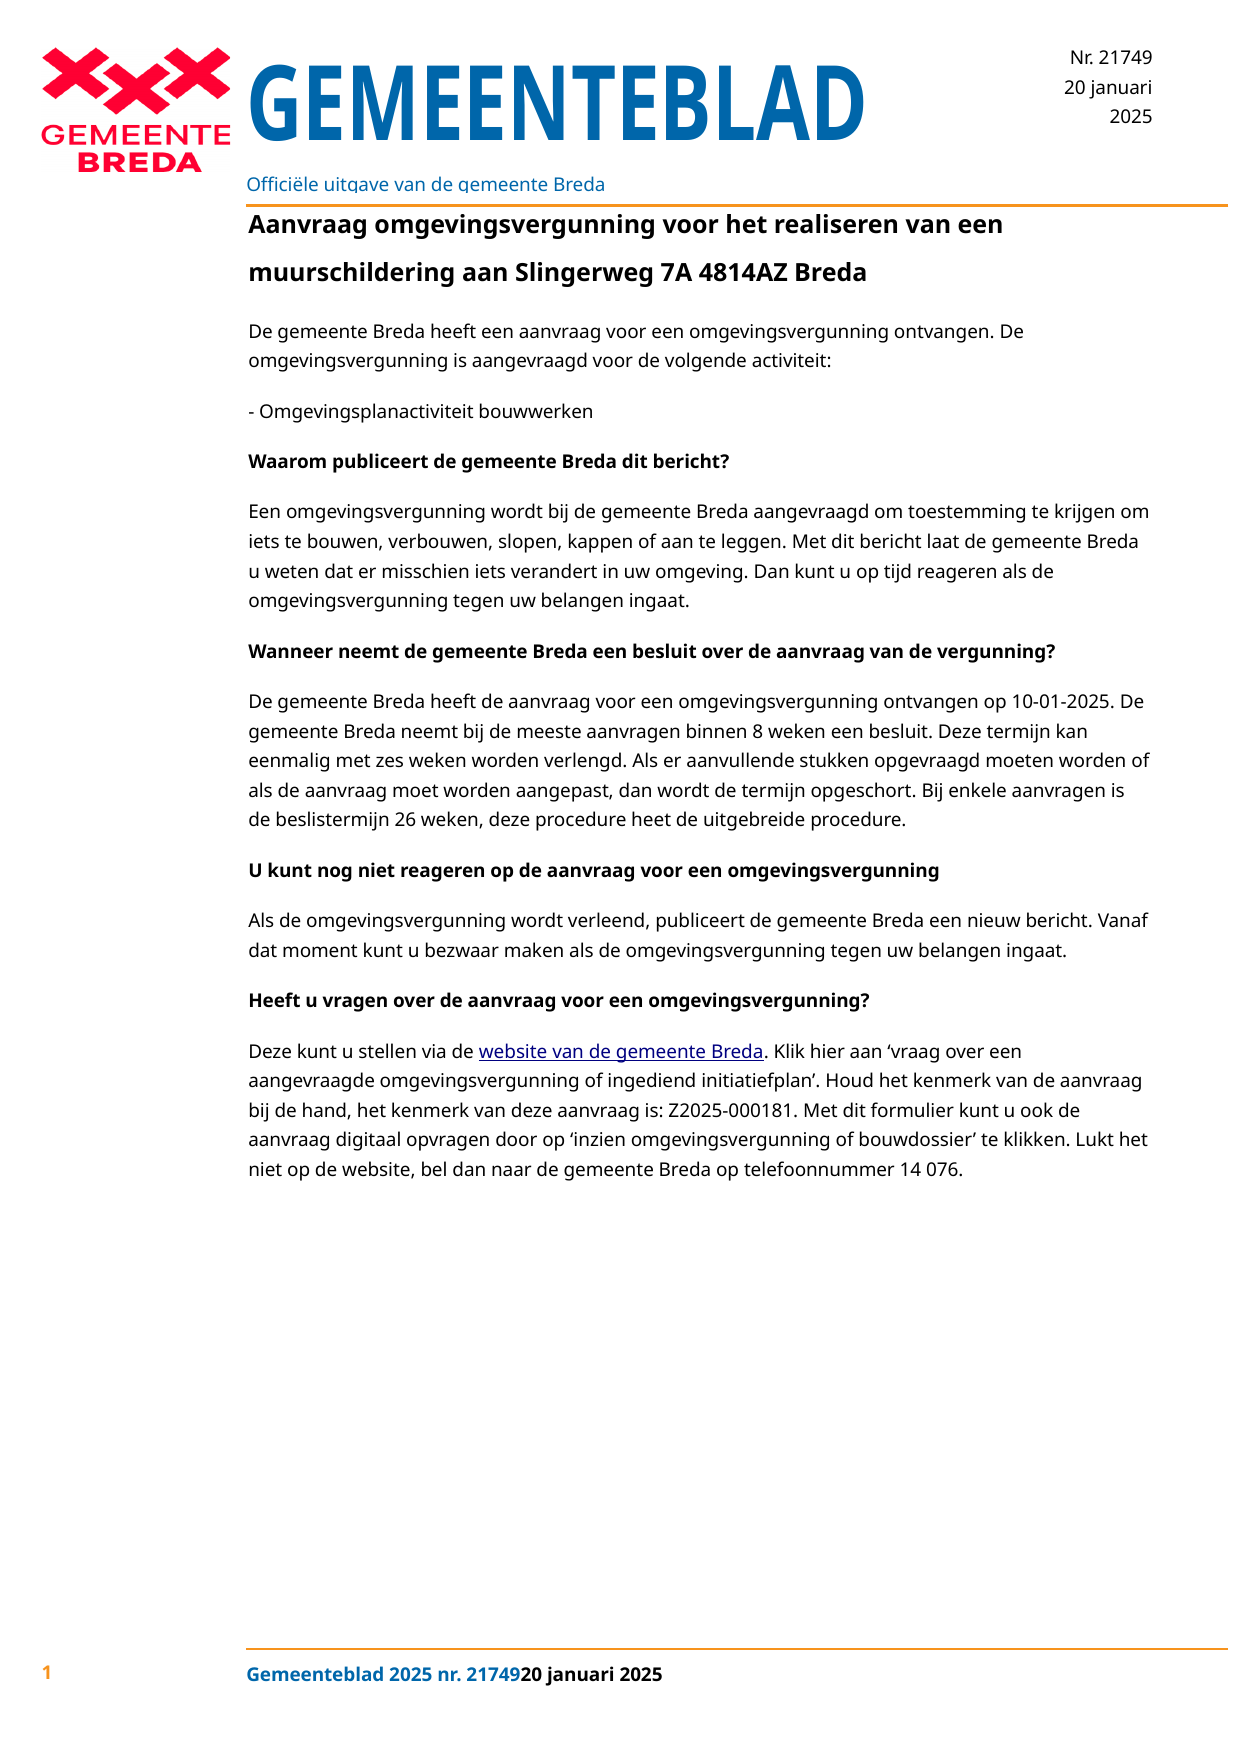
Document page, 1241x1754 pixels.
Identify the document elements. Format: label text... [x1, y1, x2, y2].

text U kunt nog niet reageren op de aanvraag voor een omgevingsvergunning [248, 857, 1152, 883]
picture [41, 47, 231, 172]
text Deze kunt u stellen via de website van de gemeente Breda. Klik hier aan ‘vraag over een aangevraagde omgevingsvergunning of ingediend initiatiefplan’. Houd het kenmerk van de aanvraag bij de hand, het kenmerk van deze aanvraag is: Z2025-000181. Met dit formulier kunt u ook de aanvraag digitaal opvragen door op ‘inzien omgevingsvergunning of bouwdossier’ te klikken. Lukt het niet op de website, bel dan naar de gemeente Breda op telefoonnummer 14 076. [248, 1038, 1152, 1182]
text Een omgevingsvergunning wordt bij de gemeente Breda aangevraagd om toestemming te krijgen om iets te bouwen, verbouwen, slopen, kappen of aan te leggen. Met dit bericht laat de gemeente Breda u weten dat er misschien iets verandert in uw omgeving. Dan kunt u op tijd reageren als de omgevingsvergunning tegen uw belangen ingaat. [248, 499, 1152, 613]
text Aanvraag omgevingsvergunning voor het realiseren van een muurschildering aan Slingerweg 7A 4814AZ Breda [248, 207, 1152, 288]
text Als de omgevingsvergunning wordt verleend, publiceert de gemeente Breda een nieuw bericht. Vanaf dat moment kunt u bezwaar maken als de omgevingsvergunning tegen uw belangen ingaat. [248, 907, 1152, 963]
text De gemeente Breda heeft de aanvraag voor een omgevingsvergunning ontvangen op 10-01-2025. De gemeente Breda neemt bij de meeste aanvragen binnen 8 weken een besluit. Deze termijn kan eenmalig met zes weken worden verlengd. Als er aanvullende stukken opgevraagd moeten worden of als de aanvraag moet worden aangepast, dan wordt de termijn opgeschort. Bij enkele aanvragen is de beslistermijn 26 weken, deze procedure heet de uitgebreide procedure. [248, 688, 1152, 832]
text Wanneer neemt de gemeente Breda een besluit over de aanvraag van de vergunning? [248, 638, 1152, 664]
text Heeft u vragen over de aanvraag voor een omgevingsvergunning? [248, 987, 1152, 1013]
text - Omgevingsplanactiviteit bouwwerken [248, 398, 1152, 424]
text De gemeente Breda heeft een aanvraag voor een omgevingsvergunning ontvangen. De omgevingsvergunning is aangevraagd voor de volgende activiteit: [248, 318, 1152, 373]
text Waarom publiceert de gemeente Breda dit bericht? [248, 448, 1152, 474]
